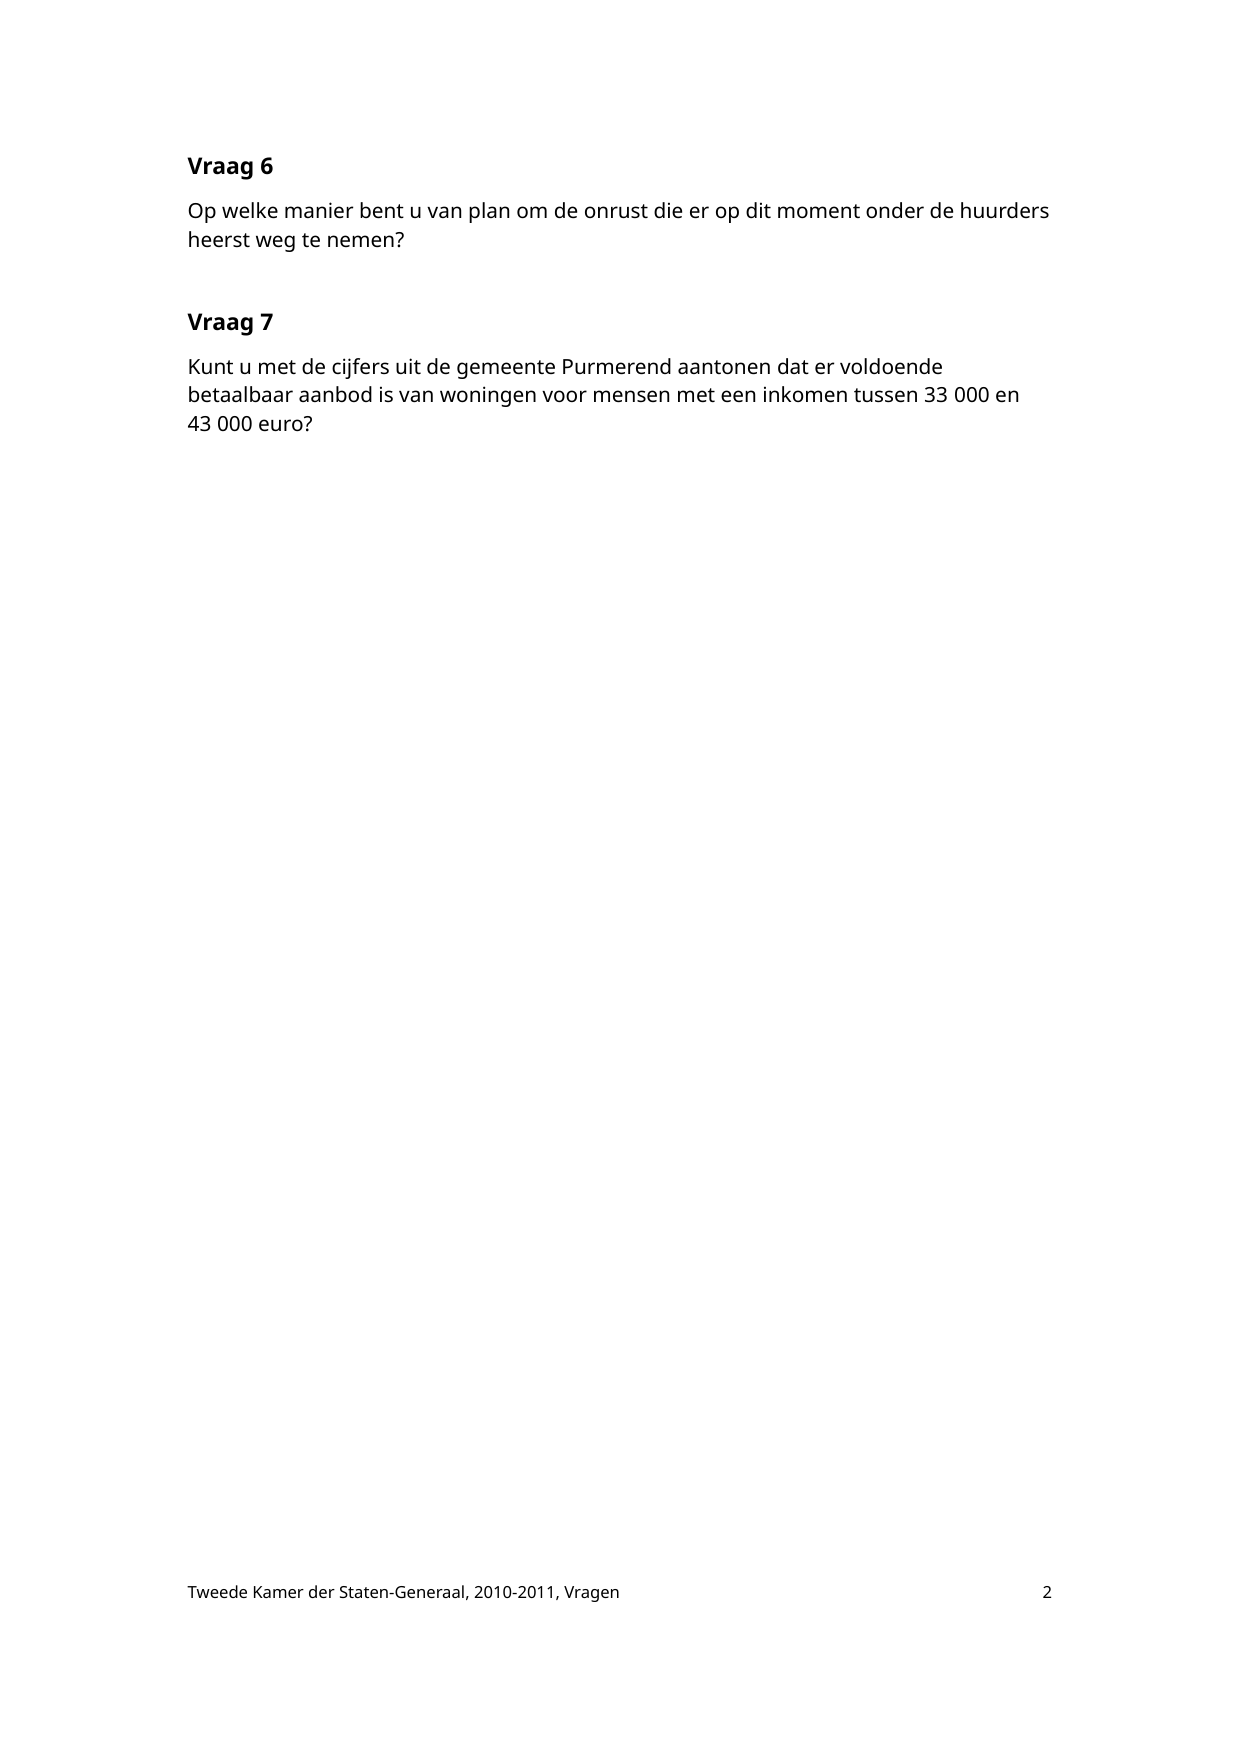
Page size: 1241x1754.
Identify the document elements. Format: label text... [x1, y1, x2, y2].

subtitle Vraag 7 [187, 306, 1053, 337]
text Op welke manier bent u van plan om de onrust die er op dit moment onder de huurders heerst weg te nemen? [187, 196, 1053, 253]
text Kunt u met de cijfers uit de gemeente Purmerend aantonen dat er voldoende betaalbaar aanbod is van woningen voor mensen met een inkomen tussen 33 000 en 43 000 euro? [187, 352, 1053, 437]
subtitle Vraag 6 [187, 150, 1053, 181]
